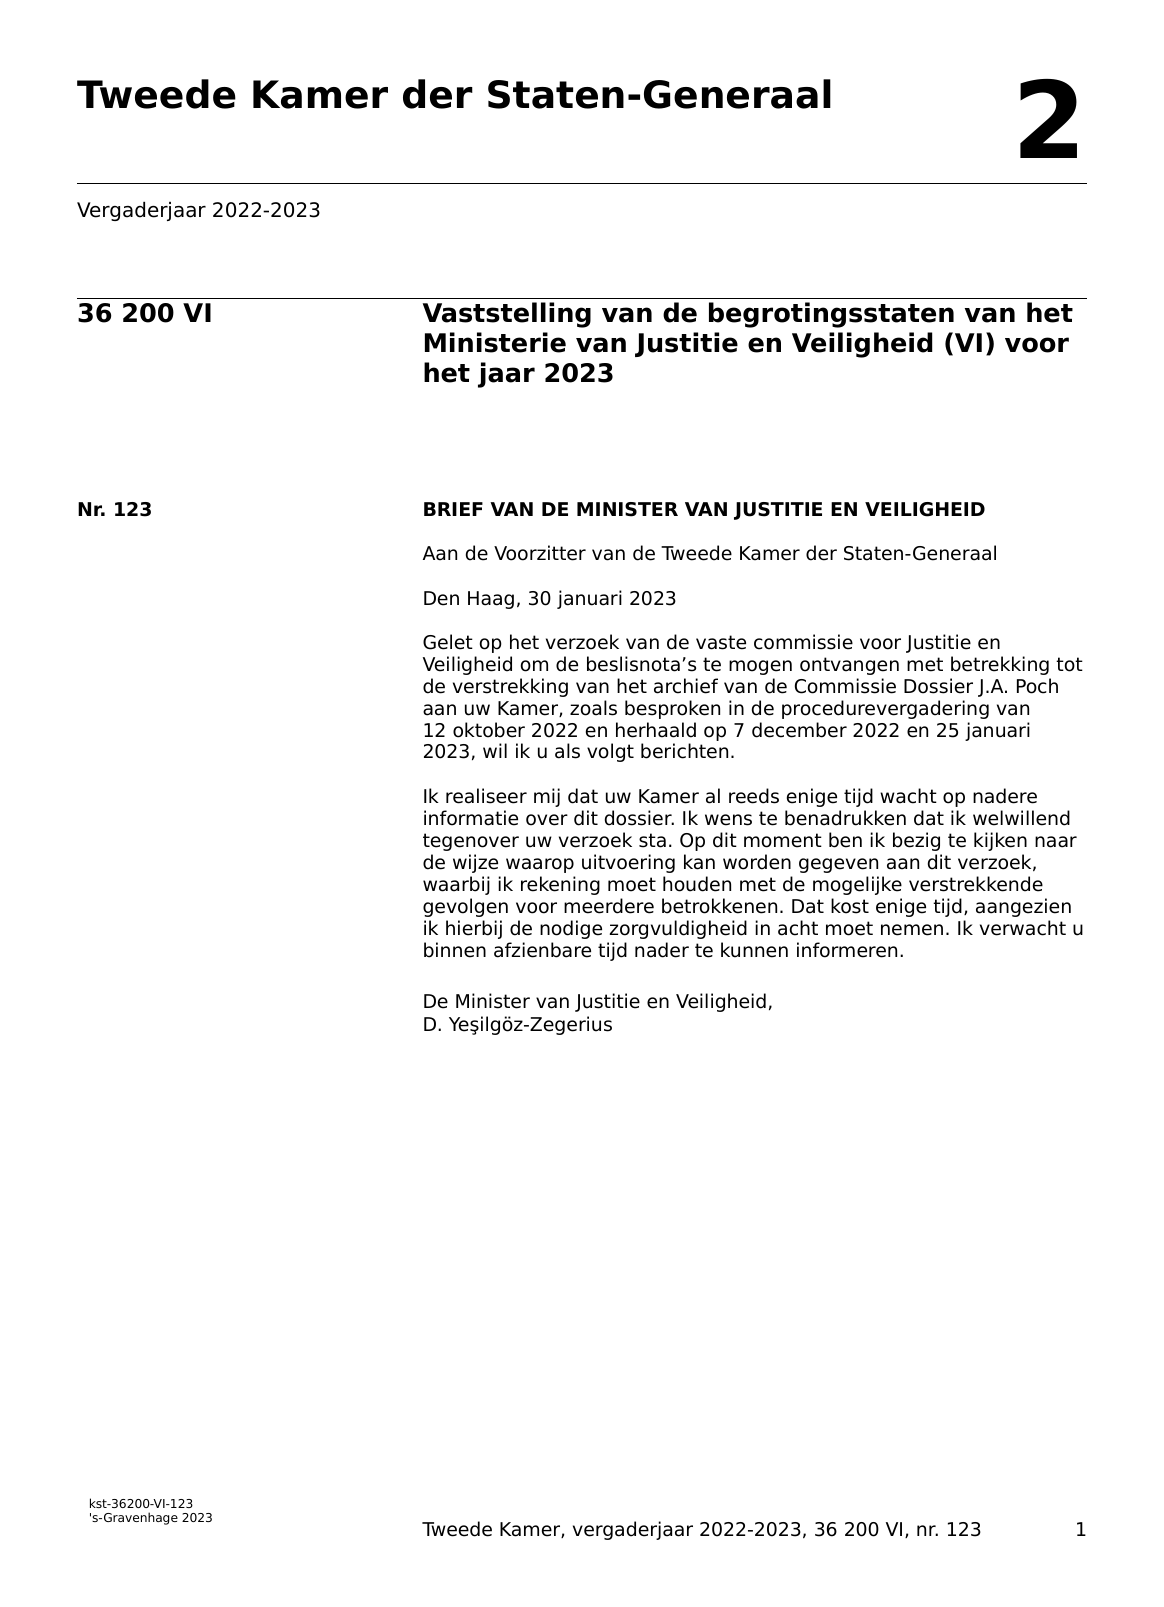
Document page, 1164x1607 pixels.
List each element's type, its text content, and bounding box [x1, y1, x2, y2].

text Gelet op het verzoek van de vaste commissie voor Justitie en Veiligheid om de beslisnota’s te mogen ontvangen met betrekking tot de verstrekking van het archief van de Commissie Dossier J.A. Poch aan uw Kamer, zoals besproken in de procedurevergadering van 12 oktober 2022 en herhaald op 7 december 2022 en 25 januari 2023, wil ik u als volgt berichten. [422, 632, 1087, 763]
table_cell Vergaderjaar 2022-2023 [77, 184, 1087, 298]
text Ik realiseer mij dat uw Kamer al reeds enige tijd wacht op nadere informatie over dit dossier. Ik wens te benadrukken dat ik welwillend tegenover uw verzoek sta. Op dit moment ben ik bezig te kijken naar de wijze waarop uitvoering kan worden gegeven aan dit verzoek, waarbij ik rekening moet houden met de mogelijke verstrekkende gevolgen voor meerdere betrokkenen. Dat kost enige tijd, aangezien ik hierbij de nodige zorgvuldigheid in acht moet nemen. Ik verwacht u binnen afzienbare tijd nader te kunnen informeren. [422, 786, 1087, 961]
text De Minister van Justitie en Veiligheid, D. Yeşilgöz-Zegerius [422, 991, 1087, 1035]
text Aan de Voorzitter van de Tweede Kamer der Staten-Generaal [422, 543, 1087, 565]
subtitle 36 200 VI Vaststelling van de begrotingsstaten van het Ministerie van Justitie en Veiligheid (VI) voor het jaar 2023 [77, 299, 1087, 388]
text Den Haag, 30 januari 2023 [422, 587, 1087, 609]
table_header Tweede Kamer der Staten-Generaal [77, 59, 886, 183]
subtitle Nr. 123 BRIEF VAN DE MINISTER VAN JUSTITIE EN VEILIGHEID [77, 499, 1087, 521]
text 's-Gravenhage 2023 [88, 1511, 323, 1525]
text kst-36200-VI-123 [88, 1497, 323, 1511]
table_header 2 [886, 59, 1087, 183]
